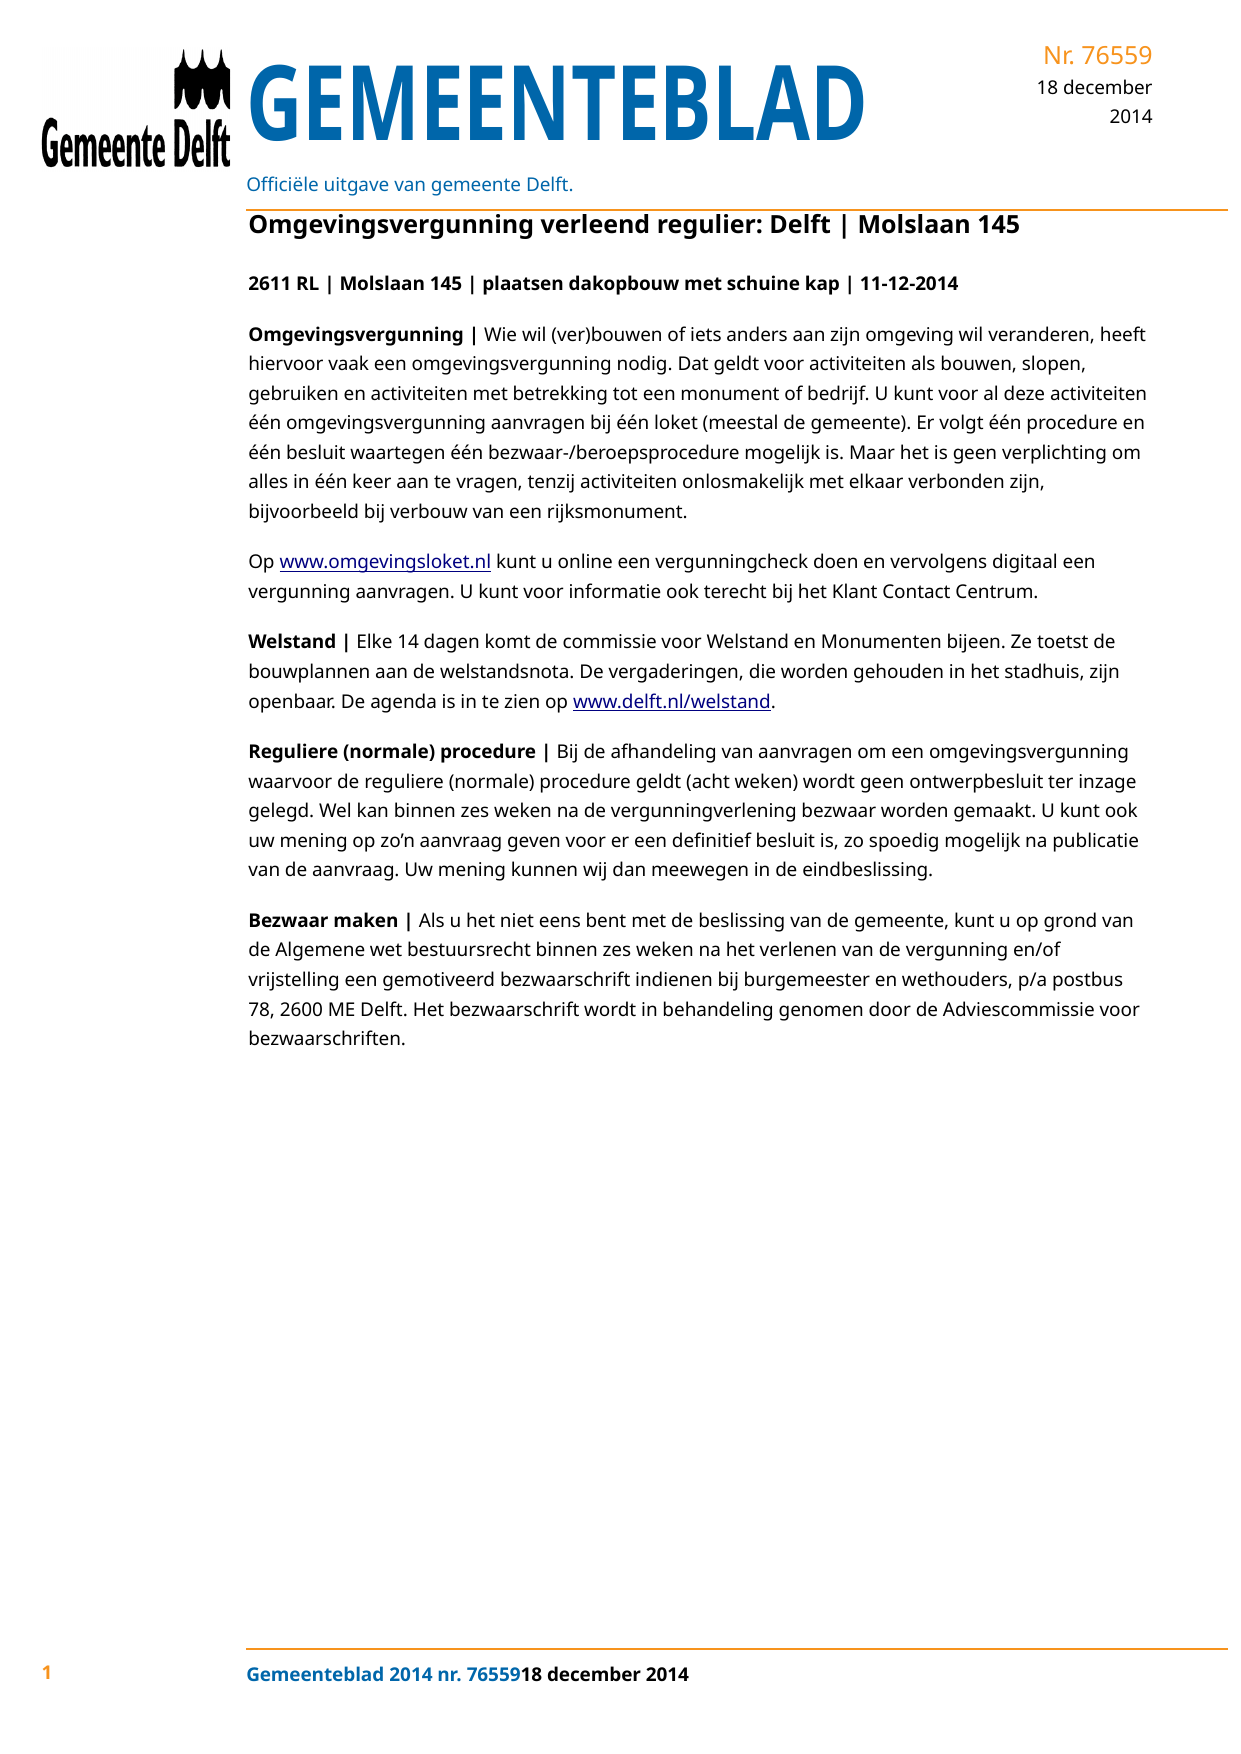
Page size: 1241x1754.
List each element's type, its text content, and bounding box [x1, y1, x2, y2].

text Welstand | Elke 14 dagen komt de commissie voor Welstand en Monumenten bijeen. Ze toetst de bouwplannen aan de welstandsnota. De vergaderingen, die worden gehouden in het stadhuis, zijn openbaar. De agenda is in te zien op www.delft.nl/welstand. [248, 629, 1152, 713]
picture [41, 47, 231, 172]
text Bezwaar maken | Als u het niet eens bent met de beslissing van de gemeente, kunt u op grond van de Algemene wet bestuursrecht binnen zes weken na het verlenen van de vergunning en/of vrijstelling een gemotiveerd bezwaarschrift indienen bij burgemeester en wethouders, p/a postbus 78, 2600 ME Delft. Het bezwaarschrift wordt in behandeling genomen door de Adviescommissie voor bezwaarschriften. [248, 907, 1152, 1051]
text Omgevingsvergunning verleend regulier: Delft | Molslaan 145 [248, 211, 1152, 241]
text Op www.omgevingsloket.nl kunt u online een vergunningcheck doen en vervolgens digitaal een vergunning aanvragen. U kunt voor informatie ook terecht bij het Klant Contact Centrum. [248, 549, 1152, 604]
text Reguliere (normale) procedure | Bij de afhandeling van aanvragen om een omgevingsvergunning waarvoor de reguliere (normale) procedure geldt (acht weken) wordt geen ontwerpbesluit ter inzage gelegd. Wel kan binnen zes weken na de vergunningverlening bezwaar worden gemaakt. U kunt ook uw mening op zo’n aanvraag geven voor er een definitief besluit is, zo spoedig mogelijk na publicatie van de aanvraag. Uw mening kunnen wij dan meewegen in de eindbeslissing. [248, 738, 1152, 882]
text 2611 RL | Molslaan 145 | plaatsen dakopbouw met schuine kap | 11-12-2014 [248, 270, 1152, 296]
text Omgevingsvergunning | Wie wil (ver)bouwen of iets anders aan zijn omgeving wil veranderen, heeft hiervoor vaak een omgevingsvergunning nodig. Dat geldt voor activiteiten als bouwen, slopen, gebruiken en activiteiten met betrekking tot een monument of bedrijf. U kunt voor al deze activiteiten één omgevingsvergunning aanvragen bij één loket (meestal de gemeente). Er volgt één procedure en één besluit waartegen één bezwaar-/beroepsprocedure mogelijk is. Maar het is geen verplichting om alles in één keer aan te vragen, tenzij activiteiten onlosmakelijk met elkaar verbonden zijn, bijvoorbeeld bij verbouw van een rijksmonument. [248, 321, 1152, 524]
